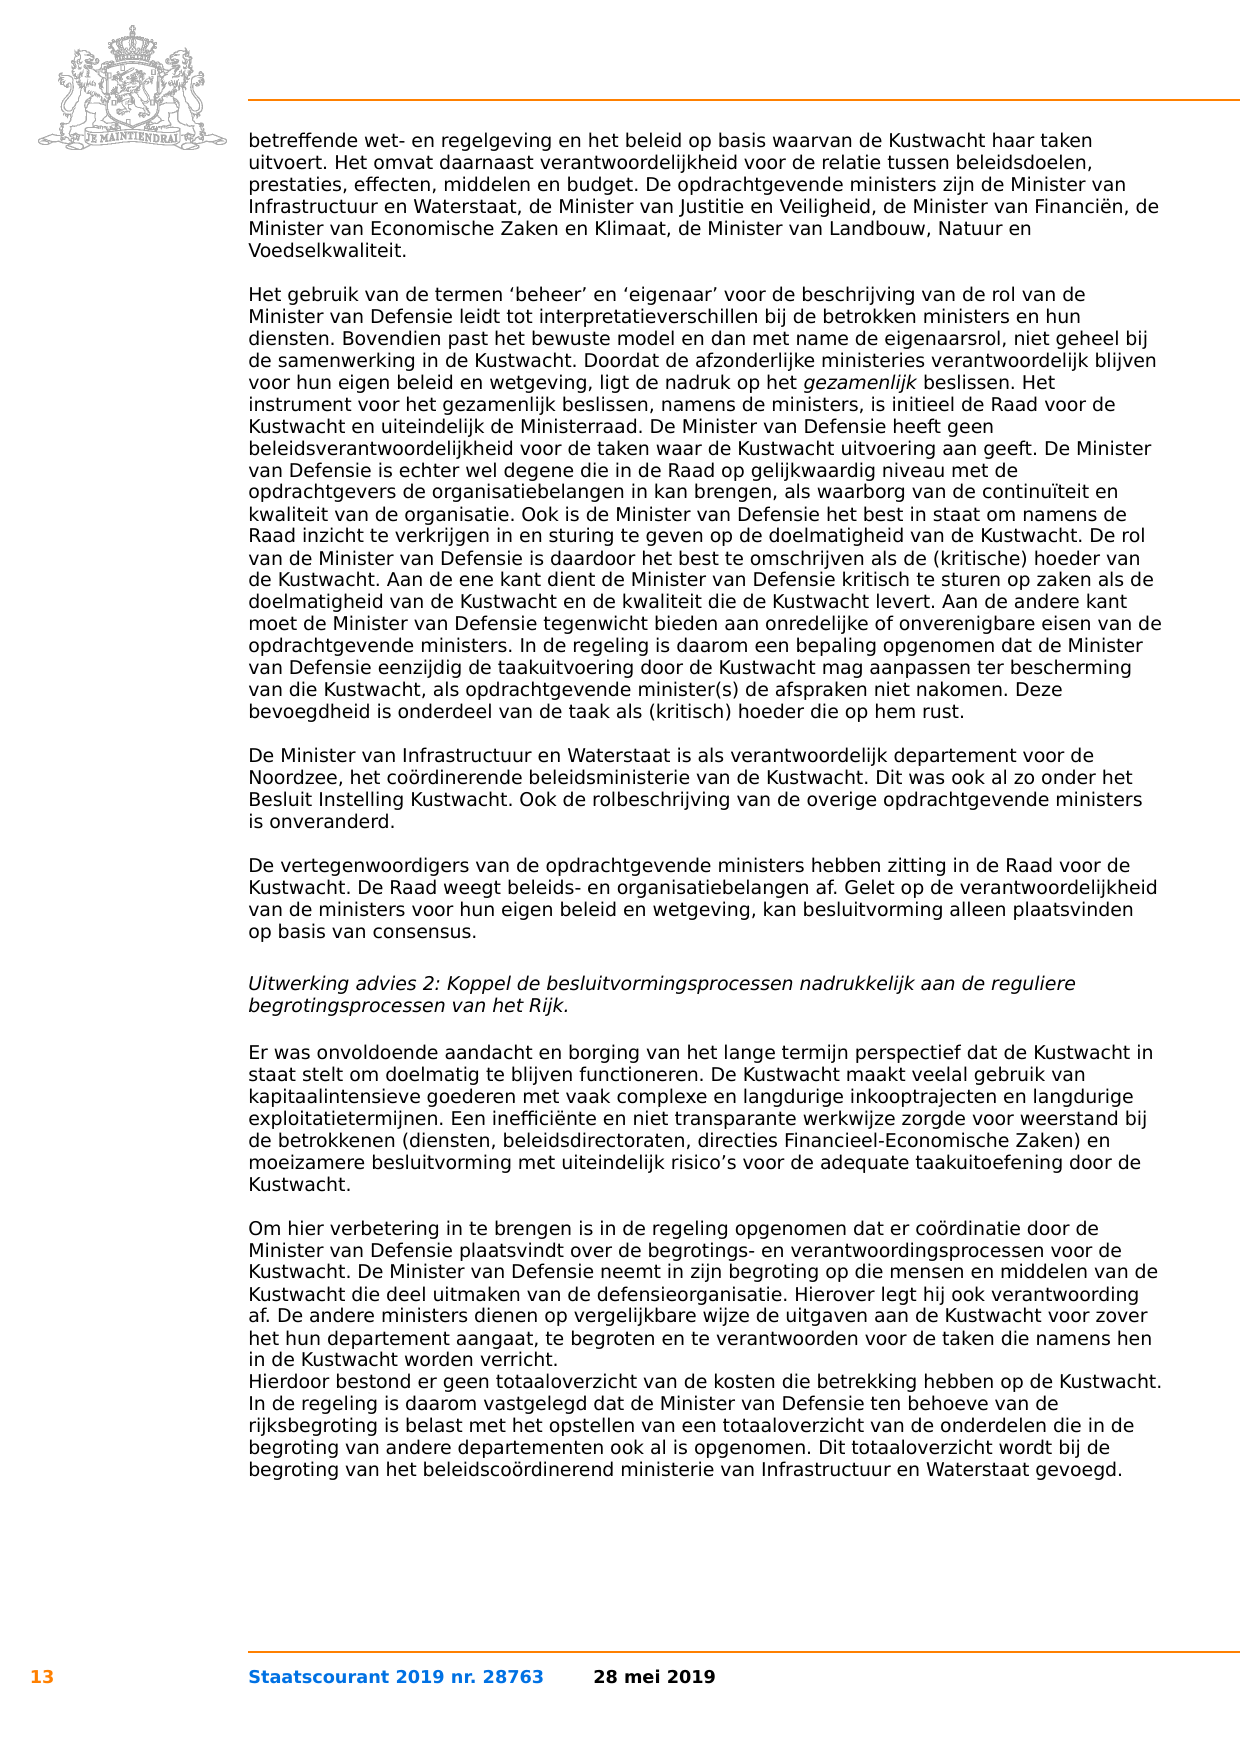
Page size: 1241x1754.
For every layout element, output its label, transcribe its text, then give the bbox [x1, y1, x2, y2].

text Er was onvoldoende aandacht en borging van het lange termijn perspectief dat de Kustwacht in staat stelt om doelmatig te blijven functioneren. De Kustwacht maakt veelal gebruik van kapitaalintensieve goederen met vaak complexe en langdurige inkooptrajecten en langdurige exploitatietermijnen. Een inefficiënte en niet transparante werkwijze zorgde voor weerstand bij de betrokkenen (diensten, beleidsdirectoraten, directies Financieel-Economische Zaken) en moeizamere besluitvorming met uiteindelijk risico’s voor de adequate taakuitoefening door de Kustwacht. [248, 1042, 1163, 1196]
subtitle Uitwerking advies 2: Koppel de besluitvormingsprocessen nadrukkelijk aan de reguliere begrotingsprocessen van het Rijk. [248, 973, 1163, 1017]
text Om hier verbetering in te brengen is in de regeling opgenomen dat er coördinatie door de Minister van Defensie plaatsvindt over de begrotings- en verantwoordingsprocessen voor de Kustwacht. De Minister van Defensie neemt in zijn begroting op die mensen en middelen van de Kustwacht die deel uitmaken van de defensieorganisatie. Hierover legt hij ook verantwoording af. De andere ministers dienen op vergelijkbare wijze de uitgaven aan de Kustwacht voor zover het hun departement aangaat, te begroten en te verantwoorden voor de taken die namens hen in de Kustwacht worden verricht. [248, 1217, 1163, 1371]
text Het gebruik van de termen ‘beheer’ en ‘eigenaar’ voor de beschrijving van de rol van de Minister van Defensie leidt tot interpretatieverschillen bij de betrokken ministers en hun diensten. Bovendien past het bewuste model en dan met name de eigenaarsrol, niet geheel bij de samenwerking in de Kustwacht. Doordat de afzonderlijke ministeries verantwoordelijk blijven voor hun eigen beleid en wetgeving, ligt de nadruk op het gezamenlijk beslissen. Het instrument voor het gezamenlijk beslissen, namens de ministers, is initieel de Raad voor de Kustwacht en uiteindelijk de Ministerraad. De Minister van Defensie heeft geen beleidsverantwoordelijkheid voor de taken waar de Kustwacht uitvoering aan geeft. De Minister van Defensie is echter wel degene die in de Raad op gelijkwaardig niveau met de opdrachtgevers de organisatiebelangen in kan brengen, als waarborg van de continuïteit en kwaliteit van de organisatie. Ook is de Minister van Defensie het best in staat om namens de Raad inzicht te verkrijgen in en sturing te geven op de doelmatigheid van de Kustwacht. De rol van de Minister van Defensie is daardoor het best te omschrijven als de (kritische) hoeder van de Kustwacht. Aan de ene kant dient de Minister van Defensie kritisch te sturen op zaken als de doelmatigheid van de Kustwacht en de kwaliteit die de Kustwacht levert. Aan de andere kant moet de Minister van Defensie tegenwicht bieden aan onredelijke of onverenigbare eisen van de opdrachtgevende ministers. In de regeling is daarom een bepaling opgenomen dat de Minister van Defensie eenzijdig de taakuitvoering door de Kustwacht mag aanpassen ter bescherming van die Kustwacht, als opdrachtgevende minister(s) de afspraken niet nakomen. Deze bevoegdheid is onderdeel van de taak als (kritisch) hoeder die op hem rust. [248, 284, 1163, 723]
picture [38, 25, 227, 150]
text betreffende wet- en regelgeving en het beleid op basis waarvan de Kustwacht haar taken uitvoert. Het omvat daarnaast verantwoordelijkheid voor de relatie tussen beleidsdoelen, prestaties, effecten, middelen en budget. De opdrachtgevende ministers zijn de Minister van Infrastructuur en Waterstaat, de Minister van Justitie en Veiligheid, de Minister van Financiën, de Minister van Economische Zaken en Klimaat, de Minister van Landbouw, Natuur en Voedselkwaliteit. [248, 130, 1163, 262]
text De vertegenwoordigers van de opdrachtgevende ministers hebben zitting in de Raad voor de Kustwacht. De Raad weegt beleids- en organisatiebelangen af. Gelet op de verantwoordelijkheid van de ministers voor hun eigen beleid en wetgeving, kan besluitvorming alleen plaatsvinden op basis van consensus. [248, 855, 1163, 943]
text Hierdoor bestond er geen totaaloverzicht van de kosten die betrekking hebben op de Kustwacht. In de regeling is daarom vastgelegd dat de Minister van Defensie ten behoeve van de rijksbegroting is belast met het opstellen van een totaaloverzicht van de onderdelen die in de begroting van andere departementen ook al is opgenomen. Dit totaaloverzicht wordt bij de begroting van het beleidscoördinerend ministerie van Infrastructuur en Waterstaat gevoegd. [248, 1371, 1163, 1481]
text De Minister van Infrastructuur en Waterstaat is als verantwoordelijk departement voor de Noordzee, het coördinerende beleidsministerie van de Kustwacht. Dit was ook al zo onder het Besluit Instelling Kustwacht. Ook de rolbeschrijving van de overige opdrachtgevende ministers is onveranderd. [248, 745, 1163, 833]
